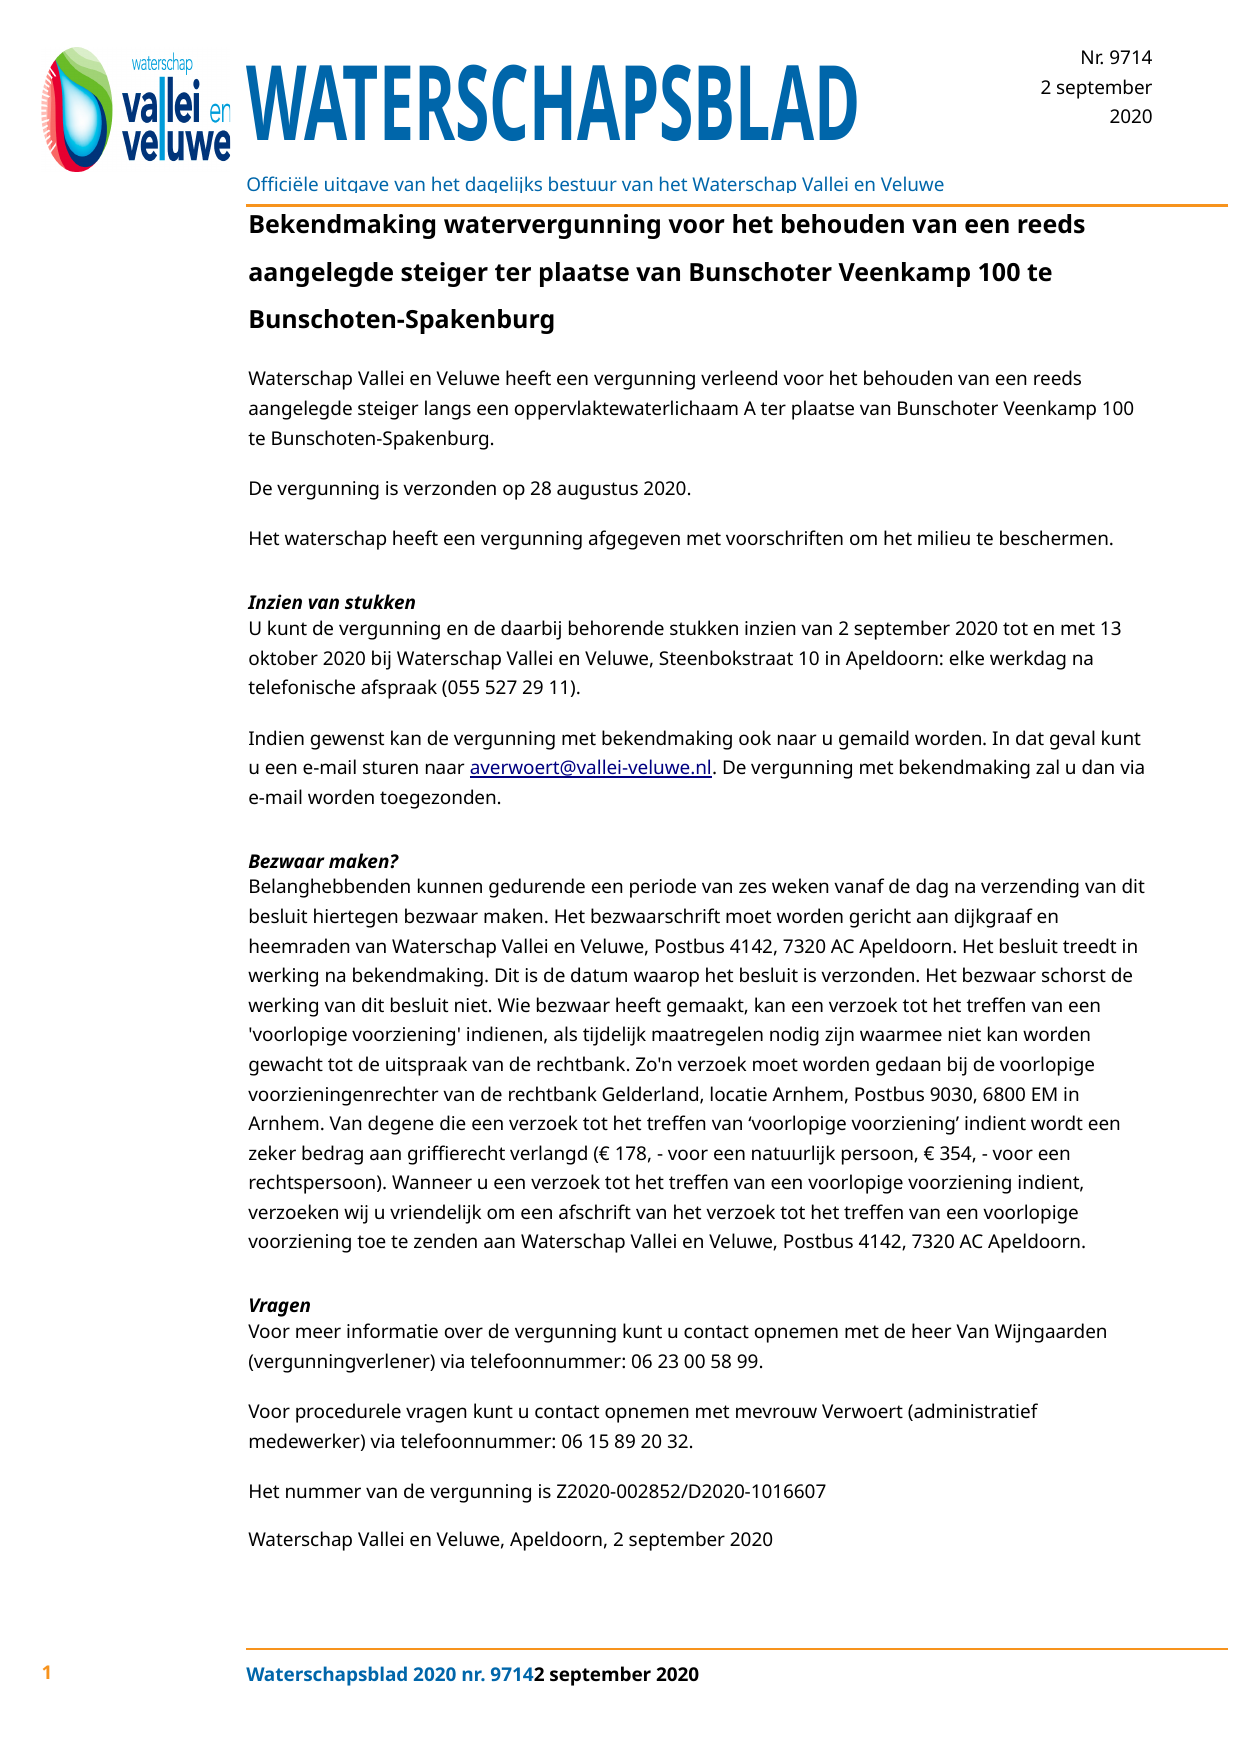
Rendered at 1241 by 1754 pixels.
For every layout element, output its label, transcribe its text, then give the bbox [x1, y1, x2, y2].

text Bekendmaking watervergunning voor het behouden van een reeds aangelegde steiger ter plaatse van Bunschoter Veenkamp 100 te Bunschoten-Spakenburg [248, 207, 1152, 336]
text Waterschap Vallei en Veluwe heeft een vergunning verleend voor het behouden van een reeds aangelegde steiger langs een oppervlaktewaterlichaam A ter plaatse van Bunschoter Veenkamp 100 te Bunschoten-Spakenburg. [248, 366, 1152, 450]
text Voor procedurele vragen kunt u contact opnemen met mevrouw Verwoert (administratief medewerker) via telefoonnummer: 06 15 89 20 32. [248, 1398, 1152, 1454]
text Vragen [248, 1293, 1152, 1318]
text De vergunning is verzonden op 28 augustus 2020. [248, 475, 1152, 501]
picture [41, 47, 231, 172]
text Waterschap Vallei en Veluwe, Apeldoorn, 2 september 2020 [248, 1526, 1152, 1552]
text Het nummer van de vergunning is Z2020-002852/D2020-1016607 [248, 1478, 1152, 1504]
text Bezwaar maken? [248, 848, 1152, 874]
text U kunt de vergunning en de daarbij behorende stukken inzien van 2 september 2020 tot en met 13 oktober 2020 bij Waterschap Vallei en Veluwe, Steenbokstraat 10 in Apeldoorn: elke werkdag na telefonische afspraak (055 527 29 11). [248, 615, 1152, 700]
text Voor meer informatie over de vergunning kunt u contact opnemen met de heer Van Wijngaarden (vergunningverlener) via telefoonnummer: 06 23 00 58 99. [248, 1318, 1152, 1374]
text Belanghebbenden kunnen gedurende een periode van zes weken vanaf de dag na verzending van dit besluit hiertegen bezwaar maken. Het bezwaarschrift moet worden gericht aan dijkgraaf en heemraden van Waterschap Vallei en Veluwe, Postbus 4142, 7320 AC Apeldoorn. Het besluit treedt in werking na bekendmaking. Dit is de datum waarop het besluit is verzonden. Het bezwaar schorst de werking van dit besluit niet. Wie bezwaar heeft gemaakt, kan een verzoek tot het treffen van een 'voorlopige voorziening' indienen, als tijdelijk maatregelen nodig zijn waarmee niet kan worden gewacht tot de uitspraak van de rechtbank. Zo'n verzoek moet worden gedaan bij de voorlopige voorzieningenrechter van de rechtbank Gelderland, locatie Arnhem, Postbus 9030, 6800 EM in Arnhem. Van degene die een verzoek tot het treffen van ‘voorlopige voorziening’ indient wordt een zeker bedrag aan griffierecht verlangd (€ 178, - voor een natuurlijk persoon, € 354, - voor een rechtspersoon). Wanneer u een verzoek tot het treffen van een voorlopige voorziening indient, verzoeken wij u vriendelijk om een afschrift van het verzoek tot het treffen van een voorlopige voorziening toe te zenden aan Waterschap Vallei en Veluwe, Postbus 4142, 7320 AC Apeldoorn. [248, 874, 1152, 1254]
text Indien gewenst kan de vergunning met bekendmaking ook naar u gemaild worden. In dat geval kunt u een e-mail sturen naar averwoert@vallei-veluwe.nl. De vergunning met bekendmaking zal u dan via e-mail worden toegezonden. [248, 725, 1152, 810]
text Het waterschap heeft een vergunning afgegeven met voorschriften om het milieu te beschermen. [248, 526, 1152, 551]
text Inzien van stukken [248, 589, 1152, 615]
